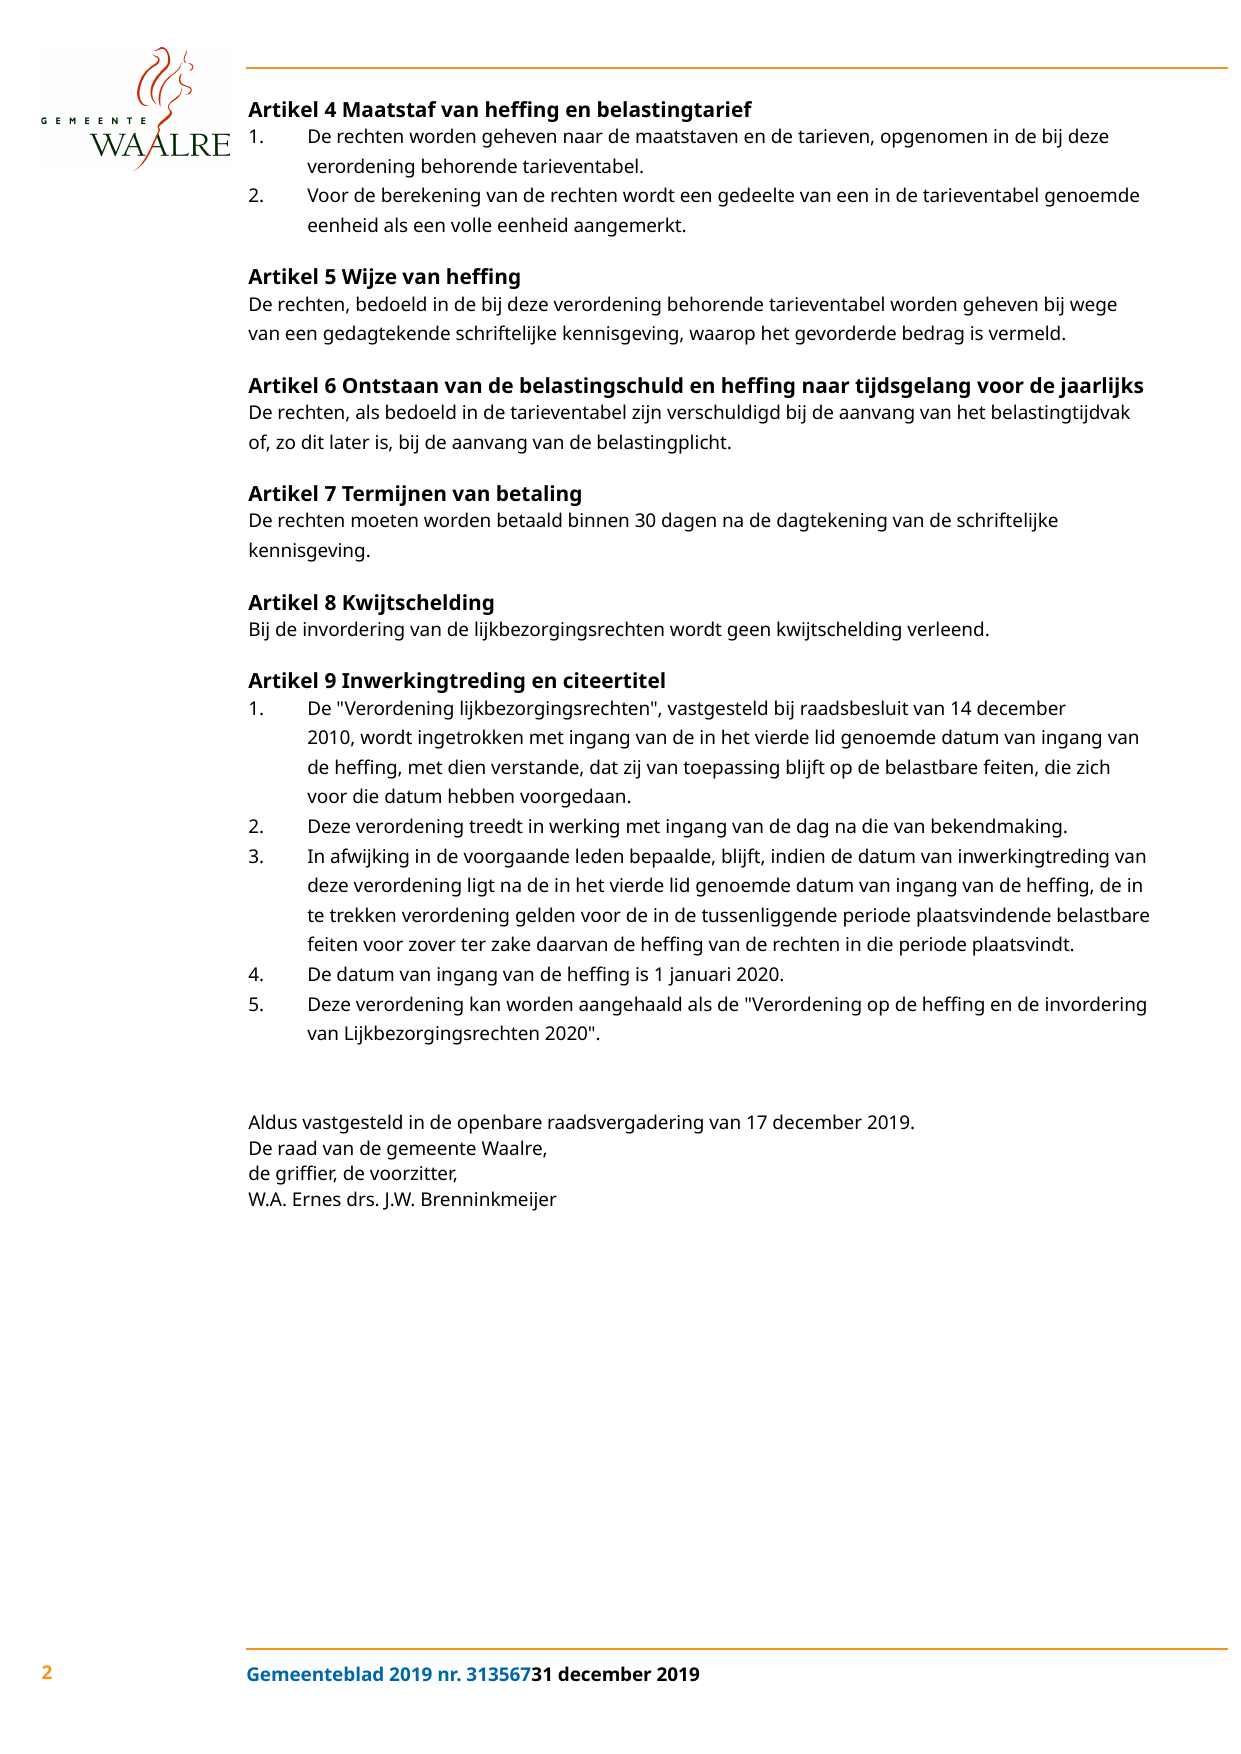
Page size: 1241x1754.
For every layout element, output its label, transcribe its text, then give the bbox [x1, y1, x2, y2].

text De raad van de gemeente Waalre, [248, 1135, 1152, 1161]
text Artikel 4 Maatstaf van heffing en belastingtarief [248, 95, 1152, 123]
text Bij de invordering van de lijkbezorgingsrechten wordt geen kwijtschelding verleend. [248, 616, 1152, 642]
text de griffier, de voorzitter, [248, 1161, 1152, 1186]
text Artikel 7 Termijnen van betaling [248, 479, 1152, 508]
picture [41, 47, 231, 172]
text Artikel 8 Kwijtschelding [248, 588, 1152, 616]
text De rechten, als bedoeld in de tarieventabel zijn verschuldigd bij de aanvang van het belastingtijdvak of, zo dit later is, bij de aanvang van de belastingplicht. [248, 399, 1152, 454]
text W.A. Ernes drs. J.W. Brenninkmeijer [248, 1186, 1152, 1212]
text Artikel 6 Ontstaan van de belastingschuld en heffing naar tijdsgelang voor de jaarlijks [248, 371, 1152, 399]
list Voor de berekening van de rechten wordt een gedeelte van een in de tarieventabel genoemde eenheid als een volle eenheid aangemerkt. [248, 182, 1152, 238]
text De rechten, bedoeld in de bij deze verordening behorende tarieventabel worden geheven bij wege van een gedagtekende schriftelijke kennisgeving, waarop het gevorderde bedrag is vermeld. [248, 291, 1152, 346]
text De rechten moeten worden betaald binnen 30 dagen na de dagtekening van de schrifte­lijke kennisgeving. [248, 508, 1152, 563]
text Artikel 9 Inwerkingtreding en citeertitel [248, 667, 1152, 695]
list In afwijking in de voorgaande leden bepaalde, blijft, indien de datum van inwerkingtreding van deze verordening ligt na de in het vierde lid genoemde datum van ingang van de heffing, de in te trekken verordening gelden voor de in de tussenliggende periode plaatsvindende belastbare feiten voor zover ter zake daarvan de heffing van de rechten in die periode plaatsvindt. [248, 843, 1152, 957]
list De datum van ingang van de heffing is 1 januari 2020. [248, 961, 1152, 987]
text Artikel 5 Wijze van heffing [248, 262, 1152, 291]
list Deze verordening treedt in werking met ingang van de dag na die van bekendmaking. [248, 813, 1152, 839]
text Aldus vastgesteld in de openbare raadsvergadering van 17 december 2019. [248, 1109, 1152, 1135]
list Deze verordening kan worden aangehaald als de "Verordening op de heffing en de invordering van Lijkbezorgingsrechten 2020". [248, 991, 1152, 1046]
list De "Verordening lijkbezorgingsrechten", vastgesteld bij raadsbesluit van 14 december 2010, wordt ingetrokken met ingang van de in het vierde lid genoemde datum van ingang van de heffing, met dien verstande, dat zij van toepassing blijft op de belastbare feiten, die zich voor die datum hebben voorgedaan. [248, 695, 1152, 809]
list De rechten worden geheven naar de maatstaven en de tarieven, opgenomen in de bij deze verordening behorende tarieventabel. [248, 123, 1152, 178]
